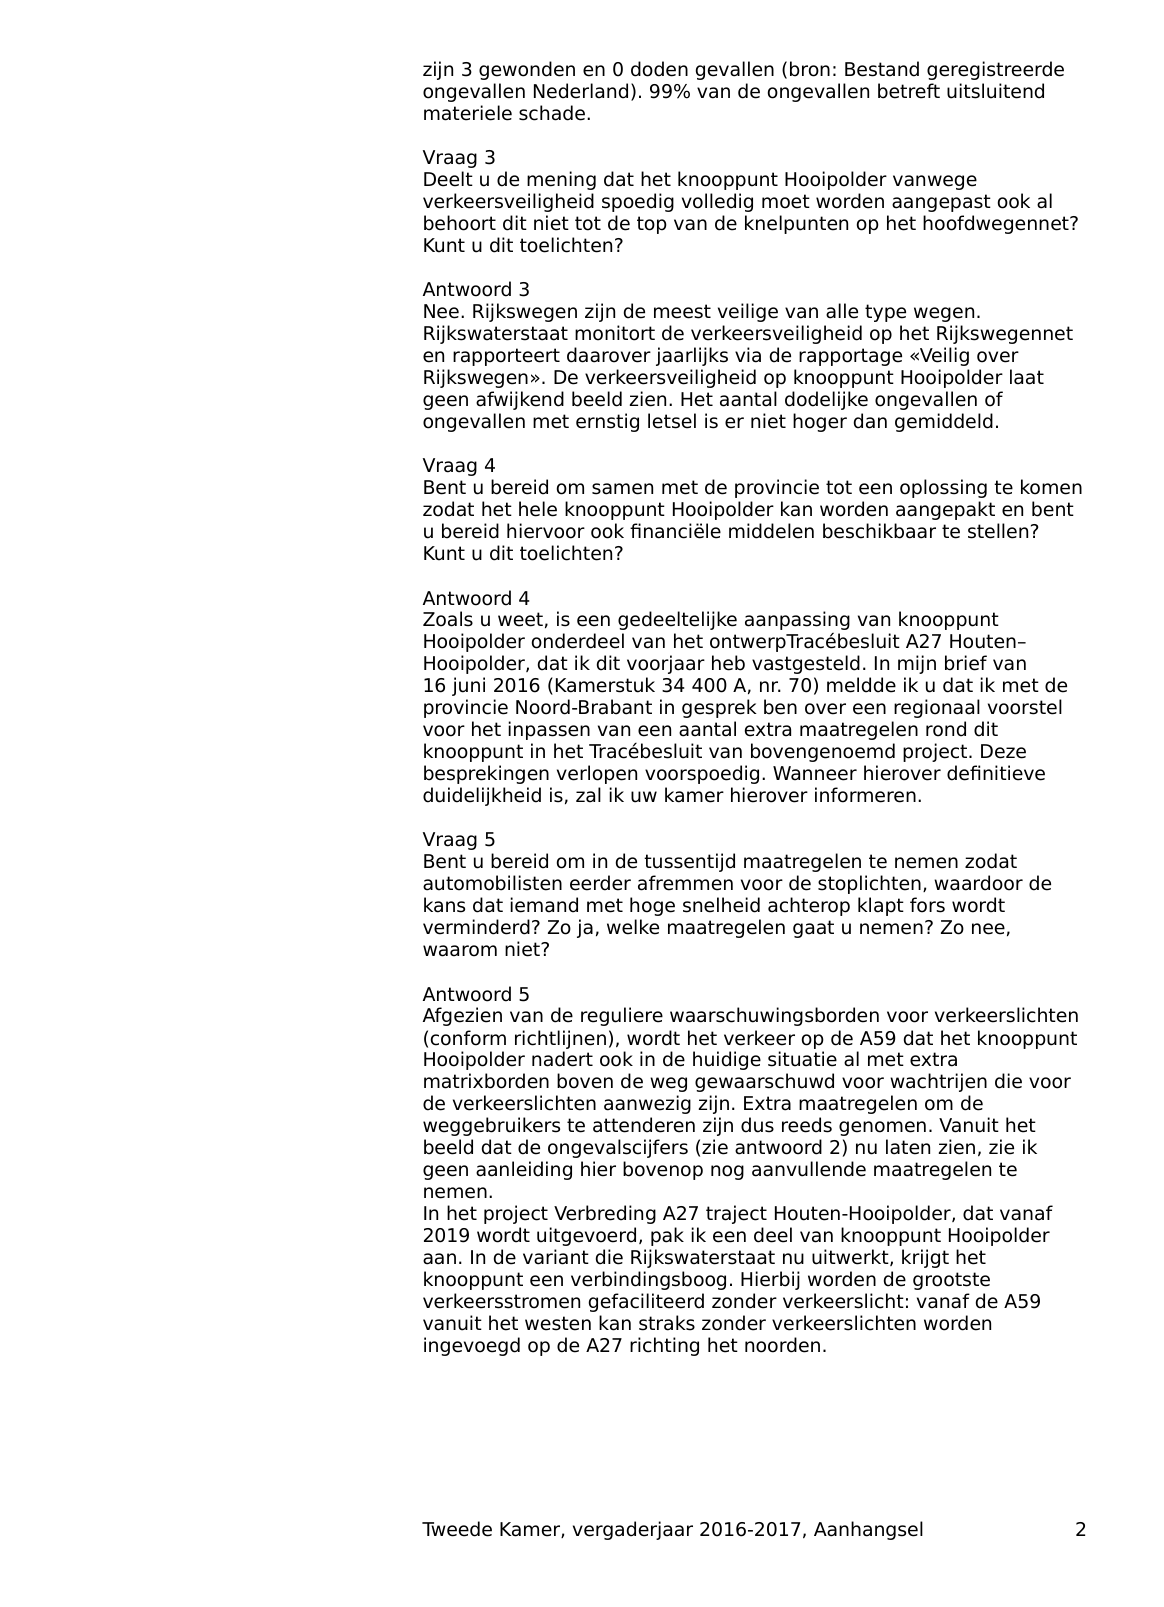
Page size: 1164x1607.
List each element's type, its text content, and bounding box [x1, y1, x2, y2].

text Nee. Rijkswegen zijn de meest veilige van alle type wegen. Rijkswaterstaat monitort de verkeersveiligheid op het Rijkswegennet en rapporteert daarover jaarlijks via de rapportage «Veilig over Rijkswegen». De verkeersveiligheid op knooppunt Hooipolder laat geen afwijkend beeld zien. Het aantal dodelijke ongevallen of ongevallen met ernstig letsel is er niet hoger dan gemiddeld. [422, 301, 1087, 433]
text Afgezien van de reguliere waarschuwingsborden voor verkeerslichten (conform richtlijnen), wordt het verkeer op de A59 dat het knooppunt Hooipolder nadert ook in de huidige situatie al met extra matrixborden boven de weg gewaarschuwd voor wachtrijen die voor de verkeerslichten aanwezig zijn. Extra maatregelen om de weggebruikers te attenderen zijn dus reeds genomen. Vanuit het beeld dat de ongevalscijfers (zie antwoord 2) nu laten zien, zie ik geen aanleiding hier bovenop nog aanvullende maatregelen te nemen. [422, 1005, 1087, 1203]
text Antwoord 3 [422, 279, 1087, 301]
text Antwoord 5 [422, 983, 1087, 1005]
text Vraag 3 [422, 147, 1087, 169]
text Vraag 5 [422, 829, 1087, 851]
text zijn 3 gewonden en 0 doden gevallen (bron: Bestand geregistreerde ongevallen Nederland). 99% van de ongevallen betreft uitsluitend materiele schade. [422, 59, 1087, 125]
text Zoals u weet, is een gedeeltelijke aanpassing van knooppunt Hooipolder onderdeel van het ontwerpTracébesluit A27 Houten–Hooipolder, dat ik dit voorjaar heb vastgesteld. In mijn brief van 16 juni 2016 (Kamerstuk 34 400 A, nr. 70) meldde ik u dat ik met de provincie Noord-Brabant in gesprek ben over een regionaal voorstel voor het inpassen van een aantal extra maatregelen rond dit knooppunt in het Tracébesluit van bovengenoemd project. Deze besprekingen verlopen voorspoedig. Wanneer hierover definitieve duidelijkheid is, zal ik uw kamer hierover informeren. [422, 609, 1087, 807]
text In het project Verbreding A27 traject Houten-Hooipolder, dat vanaf 2019 wordt uitgevoerd, pak ik een deel van knooppunt Hooipolder aan. In de variant die Rijkswaterstaat nu uitwerkt, krijgt het knooppunt een verbindingsboog. Hierbij worden de grootste verkeersstromen gefaciliteerd zonder verkeerslicht: vanaf de A59 vanuit het westen kan straks zonder verkeerslichten worden ingevoegd op de A27 richting het noorden. [422, 1203, 1087, 1357]
text Bent u bereid om in de tussentijd maatregelen te nemen zodat automobilisten eerder afremmen voor de stoplichten, waardoor de kans dat iemand met hoge snelheid achterop klapt fors wordt verminderd? Zo ja, welke maatregelen gaat u nemen? Zo nee, waarom niet? [422, 851, 1087, 961]
text Deelt u de mening dat het knooppunt Hooipolder vanwege verkeersveiligheid spoedig volledig moet worden aangepast ook al behoort dit niet tot de top van de knelpunten op het hoofdwegennet? Kunt u dit toelichten? [422, 169, 1087, 257]
text Antwoord 4 [422, 587, 1087, 609]
text Vraag 4 [422, 455, 1087, 477]
text Bent u bereid om samen met de provincie tot een oplossing te komen zodat het hele knooppunt Hooipolder kan worden aangepakt en bent u bereid hiervoor ook financiële middelen beschikbaar te stellen? Kunt u dit toelichten? [422, 477, 1087, 565]
